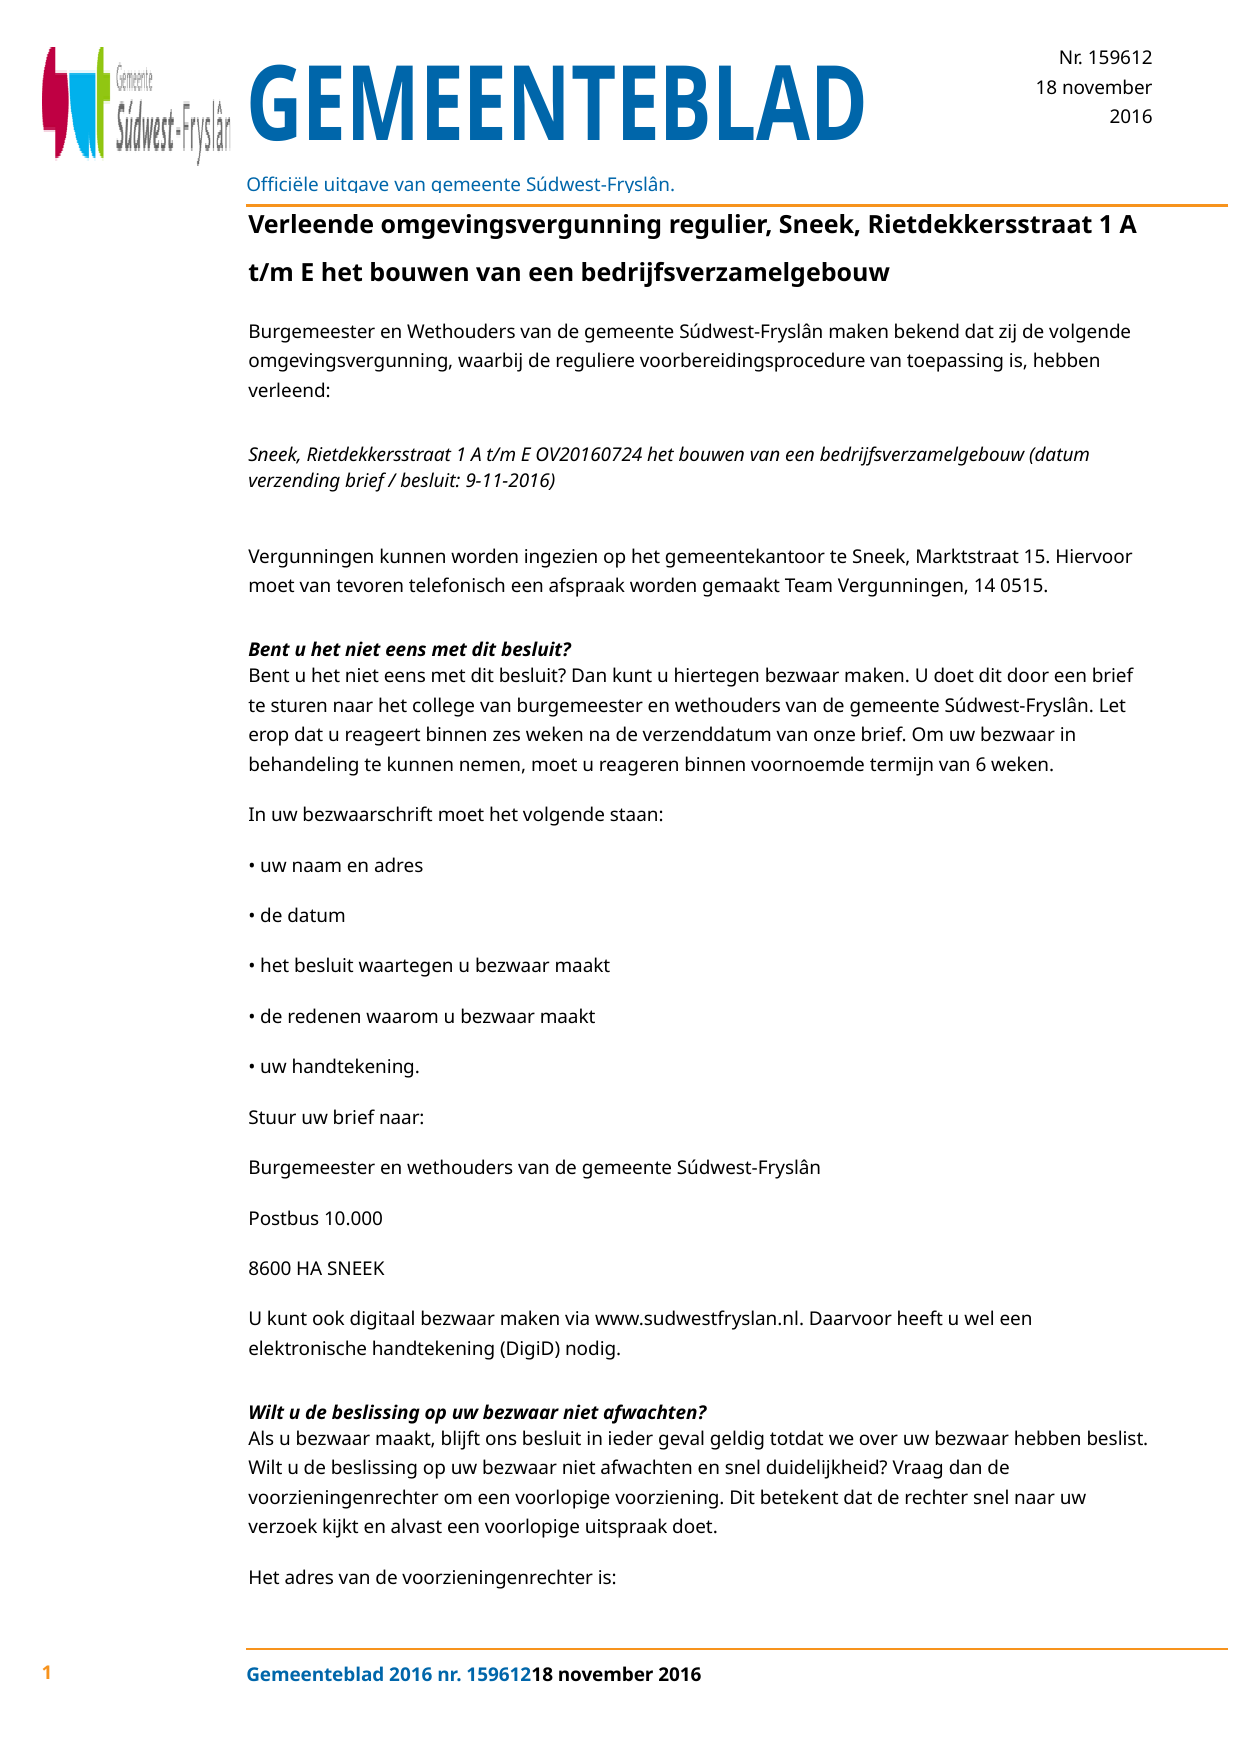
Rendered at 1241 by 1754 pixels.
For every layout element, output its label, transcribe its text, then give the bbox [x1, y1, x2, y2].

text • uw handtekening. [248, 1053, 1152, 1079]
text Postbus 10.000 [248, 1205, 1152, 1230]
text • de datum [248, 902, 1152, 928]
text 8600 HA SNEEK [248, 1255, 1152, 1281]
text Wilt u de beslissing op uw bezwaar niet afwachten? [248, 1399, 1152, 1425]
text Burgemeester en Wethouders van de gemeente Súdwest-Fryslân maken bekend dat zij de volgende omgevingsvergunning, waarbij de reguliere voorbereidingsprocedure van toepassing is, hebben verleend: [248, 318, 1152, 403]
text Sneek, Rietdekkersstraat 1 A t/m E OV20160724 het bouwen van een bedrijfsverzamelgebouw (datum verzending brief / besluit: 9-11-2016) [248, 441, 1152, 492]
text Vergunningen kunnen worden ingezien op het gemeentekantoor te Sneek, Marktstraat 15. Hiervoor moet van tevoren telefonisch een afspraak worden gemaakt Team Vergunningen, 14 0515. [248, 543, 1152, 598]
text In uw bezwaarschrift moet het volgende staan: [248, 801, 1152, 827]
text Als u bezwaar maakt, blijft ons besluit in ieder geval geldig totdat we over uw bezwaar hebben beslist. Wilt u de beslissing op uw bezwaar niet afwachten en snel duidelijkheid? Vraag dan de voorzieningenrechter om een voorlopige voorziening. Dit betekent dat de rechter snel naar uw verzoek kijkt en alvast een voorlopige uitspraak doet. [248, 1425, 1152, 1539]
text Het adres van de voorzieningenrechter is: [248, 1564, 1152, 1590]
text Verleende omgevingsvergunning regulier, Sneek, Rietdekkersstraat 1 A t/m E het bouwen van een bedrijfsverzamelgebouw [248, 207, 1152, 288]
text Bent u het niet eens met dit besluit? Dan kunt u hiertegen bezwaar maken. U doet dit door een brief te sturen naar het college van burgemeester en wethouders van de gemeente Súdwest-Fryslân. Let erop dat u reageert binnen zes weken na de verzenddatum van onze brief. Om uw bezwaar in behandeling te kunnen nemen, moet u reageren binnen voornoemde termijn van 6 weken. [248, 662, 1152, 777]
text • uw naam en adres [248, 852, 1152, 877]
text • de redenen waarom u bezwaar maakt [248, 1003, 1152, 1029]
text Stuur uw brief naar: [248, 1104, 1152, 1129]
picture [41, 47, 231, 172]
text • het besluit waartegen u bezwaar maakt [248, 953, 1152, 978]
text Bent u het niet eens met dit besluit? [248, 636, 1152, 662]
text Burgemeester en wethouders van de gemeente Súdwest-Fryslân [248, 1154, 1152, 1180]
text U kunt ook digitaal bezwaar maken via www.sudwestfryslan.nl. Daarvoor heeft u wel een elektronische handtekening (DigiD) nodig. [248, 1306, 1152, 1361]
